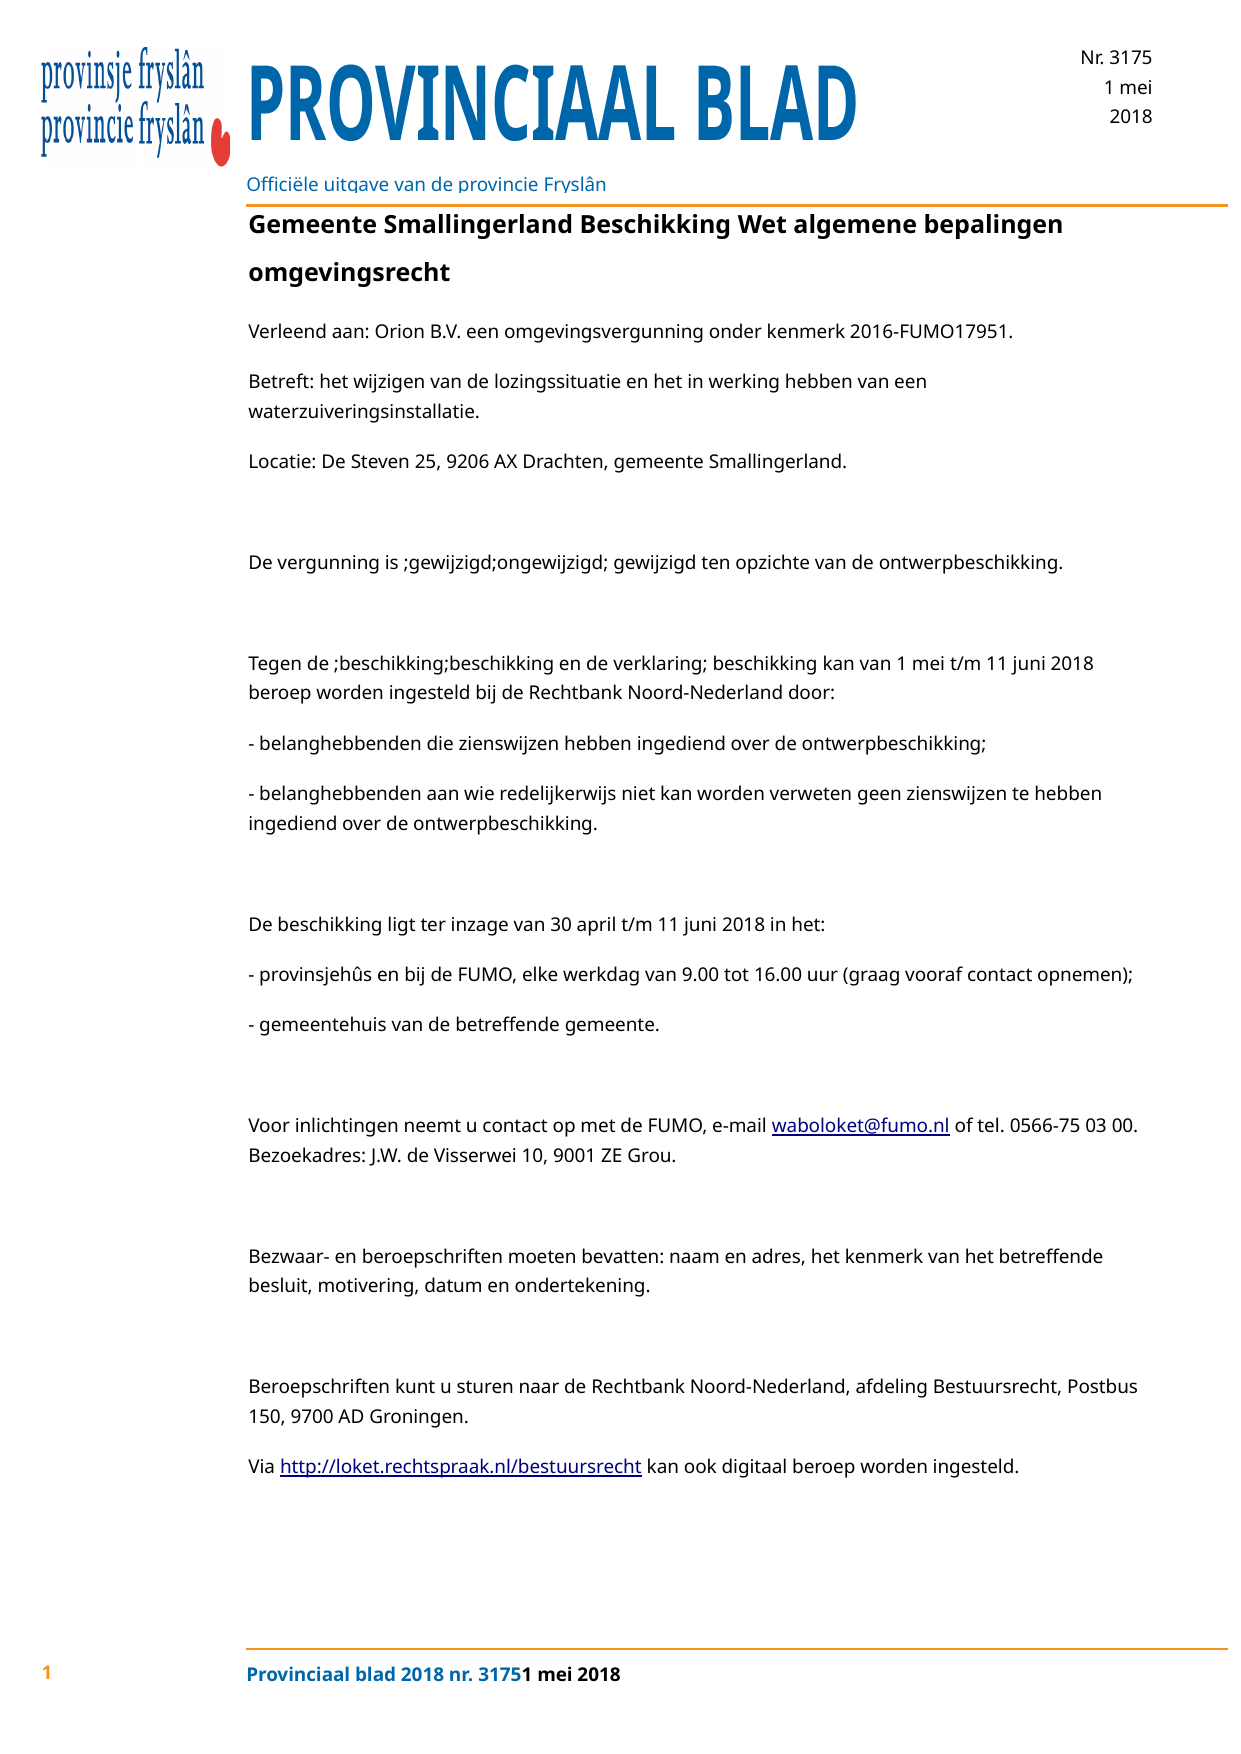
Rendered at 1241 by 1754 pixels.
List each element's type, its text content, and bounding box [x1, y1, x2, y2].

text Bezwaar- en beroepschriften moeten bevatten: naam en adres, het kenmerk van het betreffende besluit, motivering, datum en ondertekening. [248, 1243, 1152, 1298]
text - belanghebbenden aan wie redelijkerwijs niet kan worden verweten geen zienswijzen te hebben ingediend over de ontwerpbeschikking. [248, 780, 1152, 836]
text Via http://loket.rechtspraak.nl/bestuursrecht kan ook digitaal beroep worden ingesteld. [248, 1453, 1152, 1479]
text Verleend aan: Orion B.V. een omgevingsvergunning onder kenmerk 2016-FUMO17951. [248, 318, 1152, 344]
text Voor inlichtingen neemt u contact op met de FUMO, e-mail waboloket@fumo.nl of tel. 0566-75 03 00. Bezoekadres: J.W. de Visserwei 10, 9001 ZE Grou. [248, 1112, 1152, 1168]
text Beroepschriften kunt u sturen naar de Rechtbank Noord-Nederland, afdeling Bestuursrecht, Postbus 150, 9700 AD Groningen. [248, 1373, 1152, 1429]
text De vergunning is ;gewijzigd;ongewijzigd; gewijzigd ten opzichte van de ontwerpbeschikking. [248, 549, 1152, 575]
text Gemeente Smallingerland Beschikking Wet algemene bepalingen omgevingsrecht [248, 207, 1152, 288]
text De beschikking ligt ter inzage van 30 april t/m 11 juni 2018 in het: [248, 911, 1152, 937]
picture [41, 47, 231, 172]
text - belanghebbenden die zienswijzen hebben ingediend over de ontwerpbeschikking; [248, 730, 1152, 756]
text - provinsjehûs en bij de FUMO, elke werkdag van 9.00 tot 16.00 uur (graag vooraf contact opnemen); [248, 961, 1152, 987]
text - gemeentehuis van de betreffende gemeente. [248, 1012, 1152, 1037]
text Betreft: het wijzigen van de lozingssituatie en het in werking hebben van een waterzuiveringsinstallatie. [248, 368, 1152, 424]
text Locatie: De Steven 25, 9206 AX Drachten, gemeente Smallingerland. [248, 448, 1152, 474]
text Tegen de ;beschikking;beschikking en de verklaring; beschikking kan van 1 mei t/m 11 juni 2018 beroep worden ingesteld bij de Rechtbank Noord-Nederland door: [248, 650, 1152, 705]
